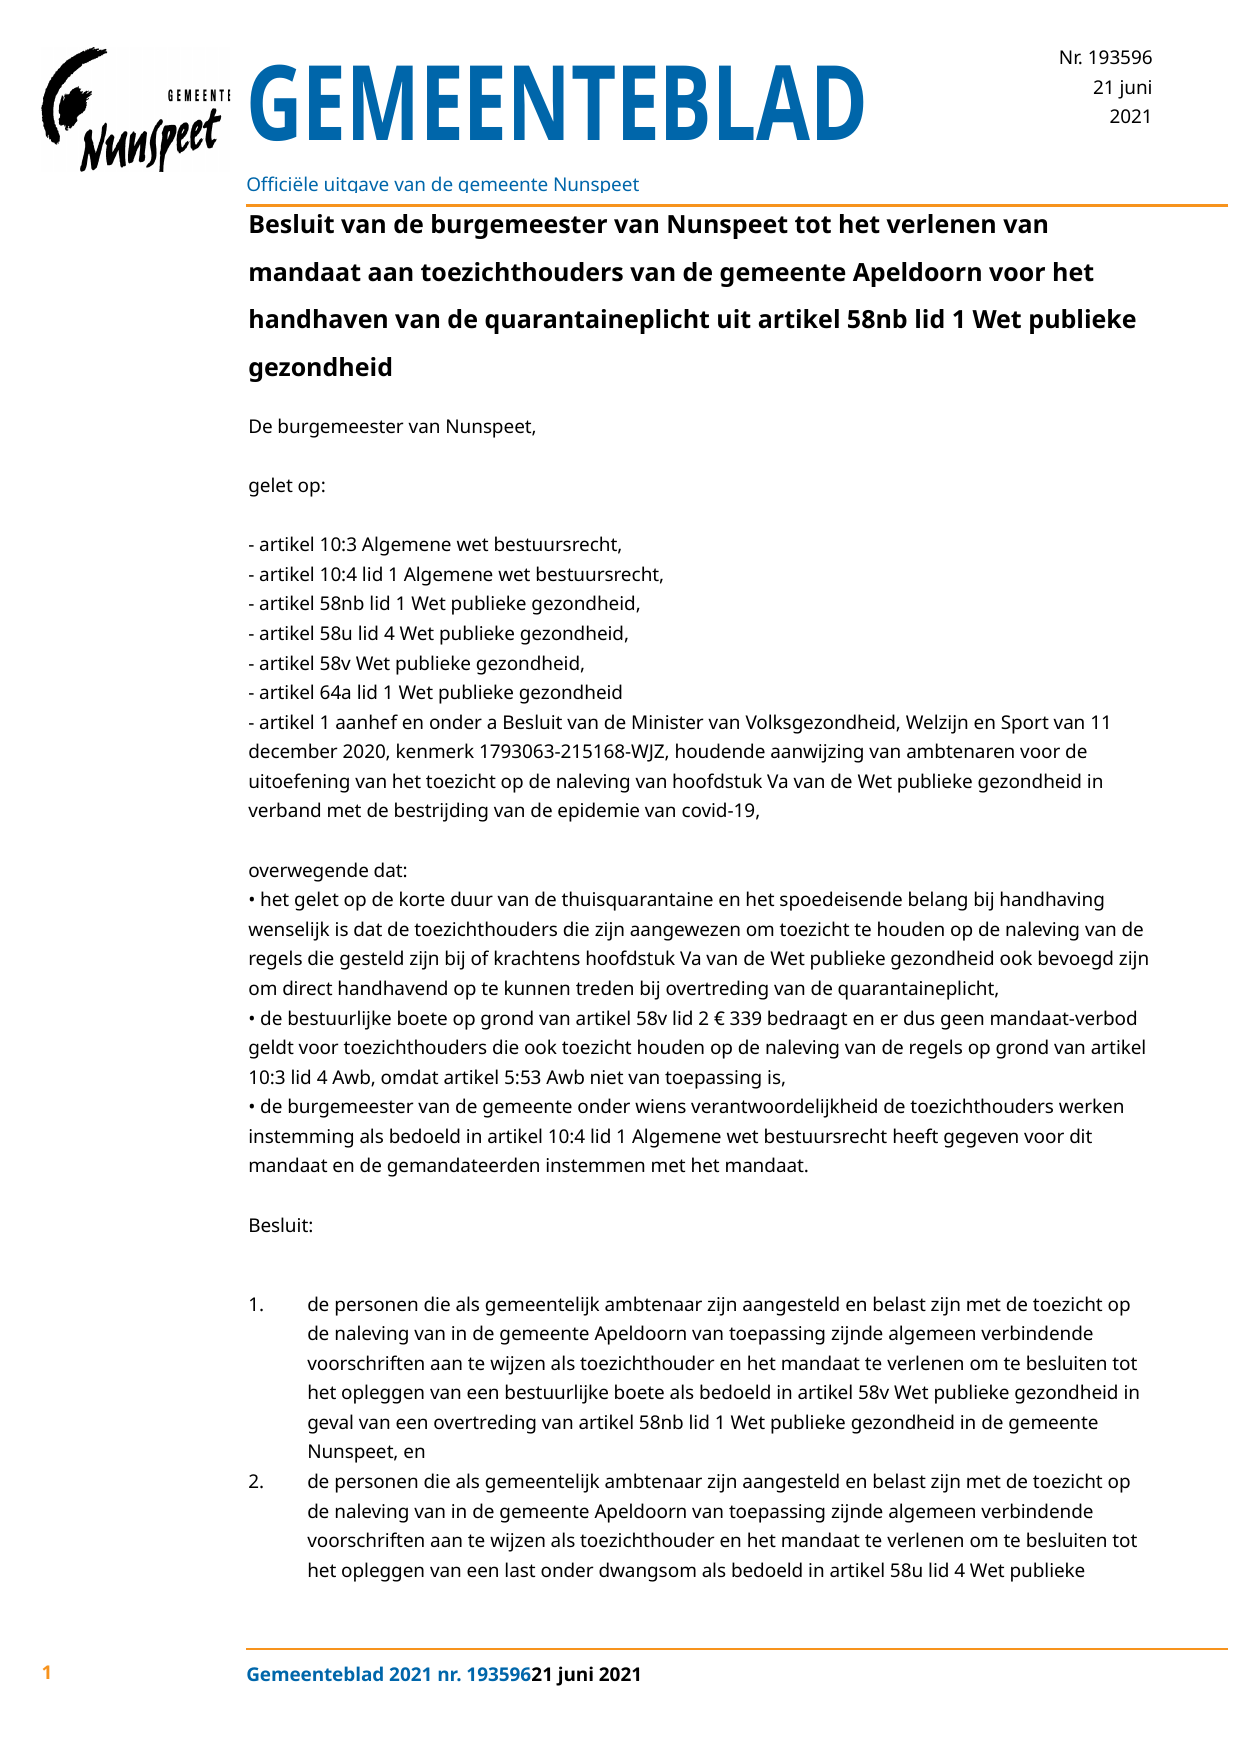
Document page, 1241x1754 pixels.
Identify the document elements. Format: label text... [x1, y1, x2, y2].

text overwegende dat: [248, 857, 1152, 883]
text De burgemeester van Nunspeet, [248, 413, 1152, 439]
picture [41, 47, 231, 172]
text - artikel 10:3 Algemene wet bestuursrecht, [248, 531, 1152, 557]
text gelet op: [248, 472, 1152, 498]
text - artikel 58nb lid 1 Wet publieke gezondheid, [248, 591, 1152, 616]
text • de bestuurlijke boete op grond van artikel 58v lid 2 € 339 bedraagt en er dus geen mandaat-verbod geldt voor toezichthouders die ook toezicht houden op de naleving van de regels op grond van artikel 10:3 lid 4 Awb, omdat artikel 5:53 Awb niet van toepassing is, [248, 1005, 1152, 1090]
text - artikel 64a lid 1 Wet publieke gezondheid [248, 679, 1152, 705]
text - artikel 58u lid 4 Wet publieke gezondheid, [248, 620, 1152, 646]
text Besluit van de burgemeester van Nunspeet tot het verlenen van mandaat aan toezichthouders van de gemeente Apeldoorn voor het handhaven van de quarantaineplicht uit artikel 58nb lid 1 Wet publieke gezondheid [248, 207, 1152, 384]
text • de burgemeester van de gemeente onder wiens verantwoordelijkheid de toezichthouders werken instemming als bedoeld in artikel 10:4 lid 1 Algemene wet bestuursrecht heeft gegeven voor dit mandaat en de gemandateerden instemmen met het mandaat. [248, 1093, 1152, 1178]
text - artikel 58v Wet publieke gezondheid, [248, 650, 1152, 676]
list de personen die als gemeentelijk ambtenaar zijn aangesteld en belast zijn met de toezicht op de naleving van in de gemeente Apeldoorn van toepassing zijnde algemeen verbindende voorschriften aan te wijzen als toezichthouder en het mandaat te verlenen om te besluiten tot het opleggen van een last onder dwangsom als bedoeld in artikel 58u lid 4 Wet publieke [248, 1468, 1152, 1583]
text - artikel 10:4 lid 1 Algemene wet bestuursrecht, [248, 561, 1152, 587]
text • het gelet op de korte duur van de thuisquarantaine en het spoedeisende belang bij handhaving wenselijk is dat de toezichthouders die zijn aangewezen om toezicht te houden op de naleving van de regels die gesteld zijn bij of krachtens hoofdstuk Va van de Wet publieke gezondheid ook bevoegd zijn om direct handhavend op te kunnen treden bij overtreding van de quarantaineplicht, [248, 886, 1152, 1001]
text Besluit: [248, 1212, 1152, 1238]
text - artikel 1 aanhef en onder a Besluit van de Minister van Volksgezondheid, Welzijn en Sport van 11 december 2020, kenmerk 1793063-215168-WJZ, houdende aanwijzing van ambtenaren voor de uitoefening van het toezicht op de naleving van hoofdstuk Va van de Wet publieke gezondheid in verband met de bestrijding van de epidemie van covid-19, [248, 709, 1152, 823]
list de personen die als gemeentelijk ambtenaar zijn aangesteld en belast zijn met de toezicht op de naleving van in de gemeente Apeldoorn van toepassing zijnde algemeen verbindende voorschriften aan te wijzen als toezichthouder en het mandaat te verlenen om te besluiten tot het opleggen van een bestuurlijke boete als bedoeld in artikel 58v Wet publieke gezondheid in geval van een overtreding van artikel 58nb lid 1 Wet publieke gezondheid in de gemeente Nunspeet, en [248, 1291, 1152, 1464]
